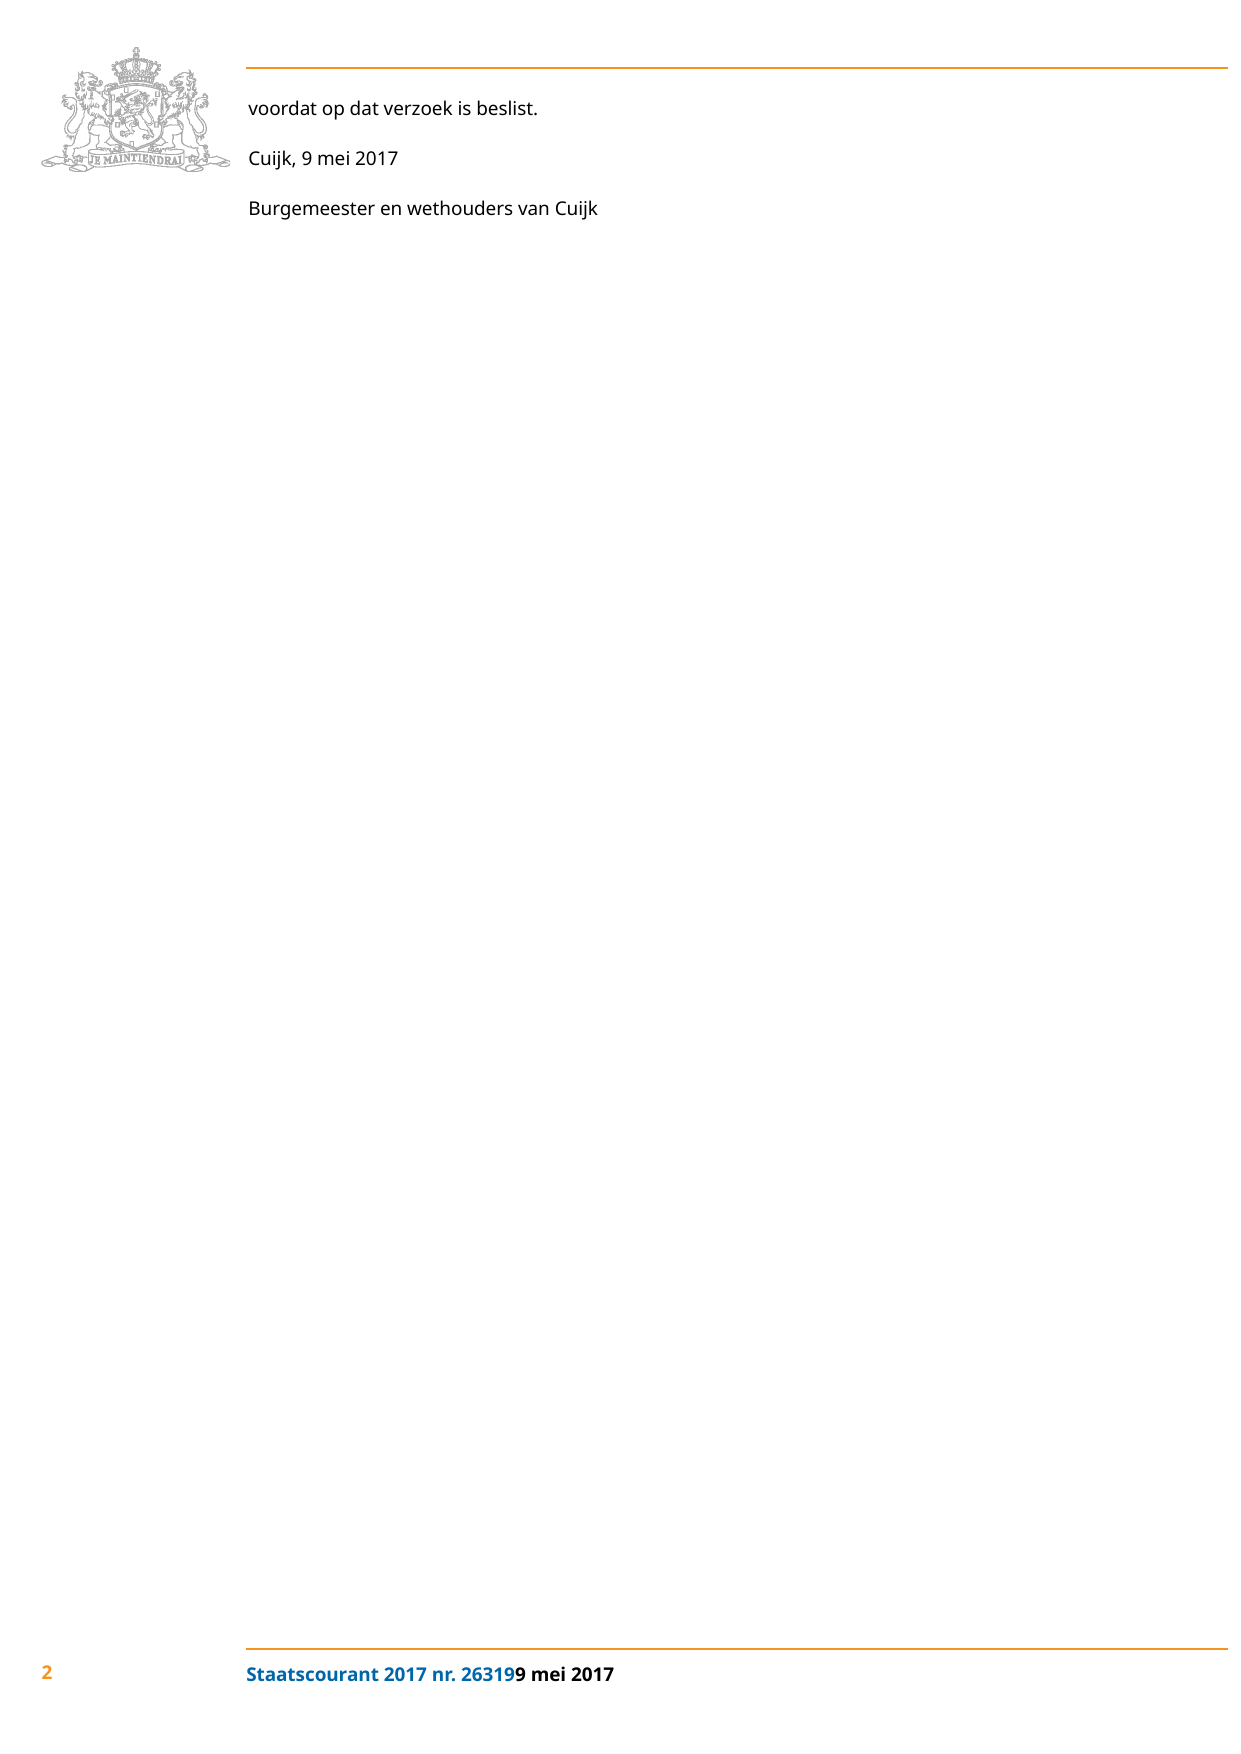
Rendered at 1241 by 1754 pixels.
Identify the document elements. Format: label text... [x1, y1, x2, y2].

picture [41, 47, 231, 172]
text Burgemeester en wethouders van Cuijk [248, 196, 1152, 221]
text Cuijk, 9 mei 2017 [248, 145, 1152, 171]
text voordat op dat verzoek is beslist. [248, 95, 1152, 121]
